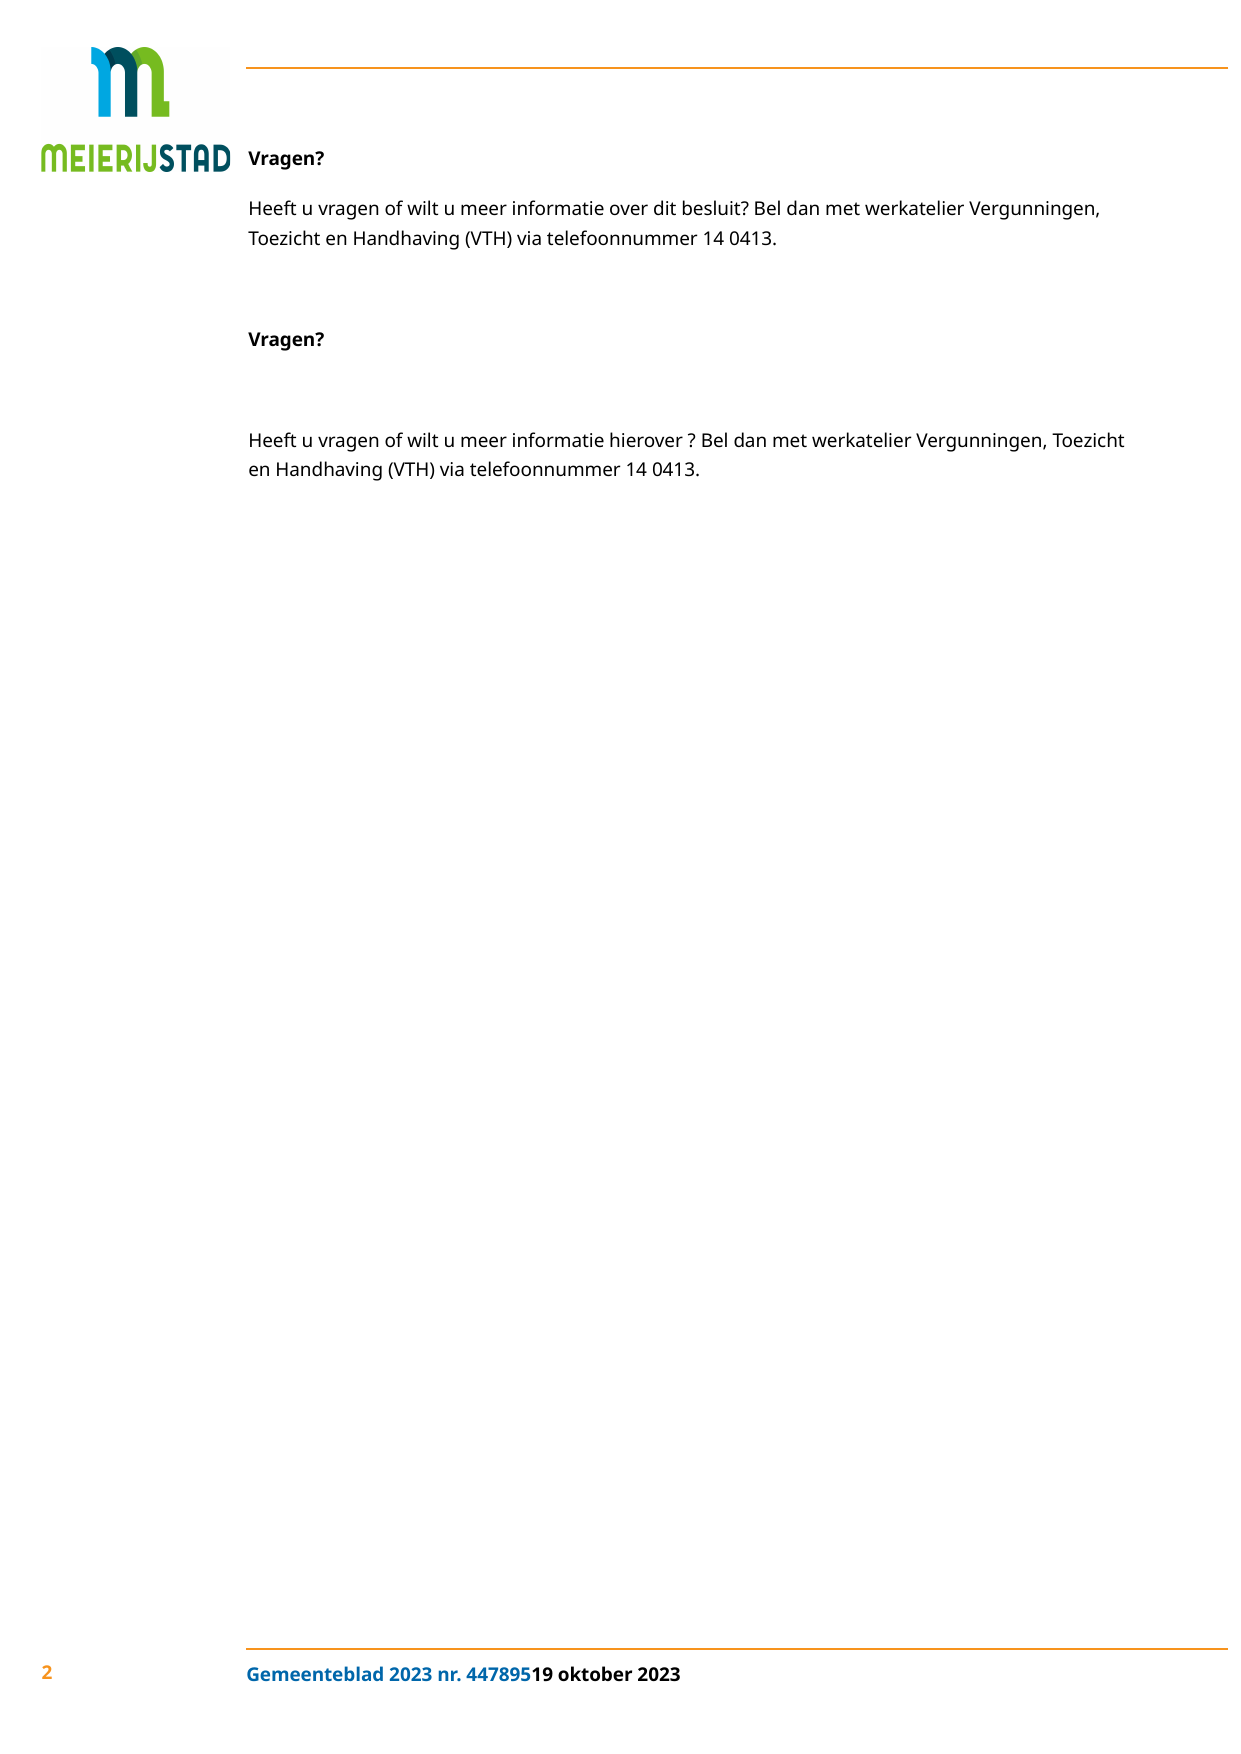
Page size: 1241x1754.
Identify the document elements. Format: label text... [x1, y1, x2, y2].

text Vragen? [248, 145, 1152, 171]
text Vragen? [248, 326, 1152, 352]
picture [41, 47, 231, 172]
text Heeft u vragen of wilt u meer informatie over dit besluit? Bel dan met werkatelier Vergunningen, Toezicht en Handhaving (VTH) via telefoonnummer 14 0413. [248, 196, 1152, 251]
text Heeft u vragen of wilt u meer informatie hierover ? Bel dan met werkatelier Vergunningen, Toezicht en Handhaving (VTH) via telefoonnummer 14 0413. [248, 427, 1152, 482]
